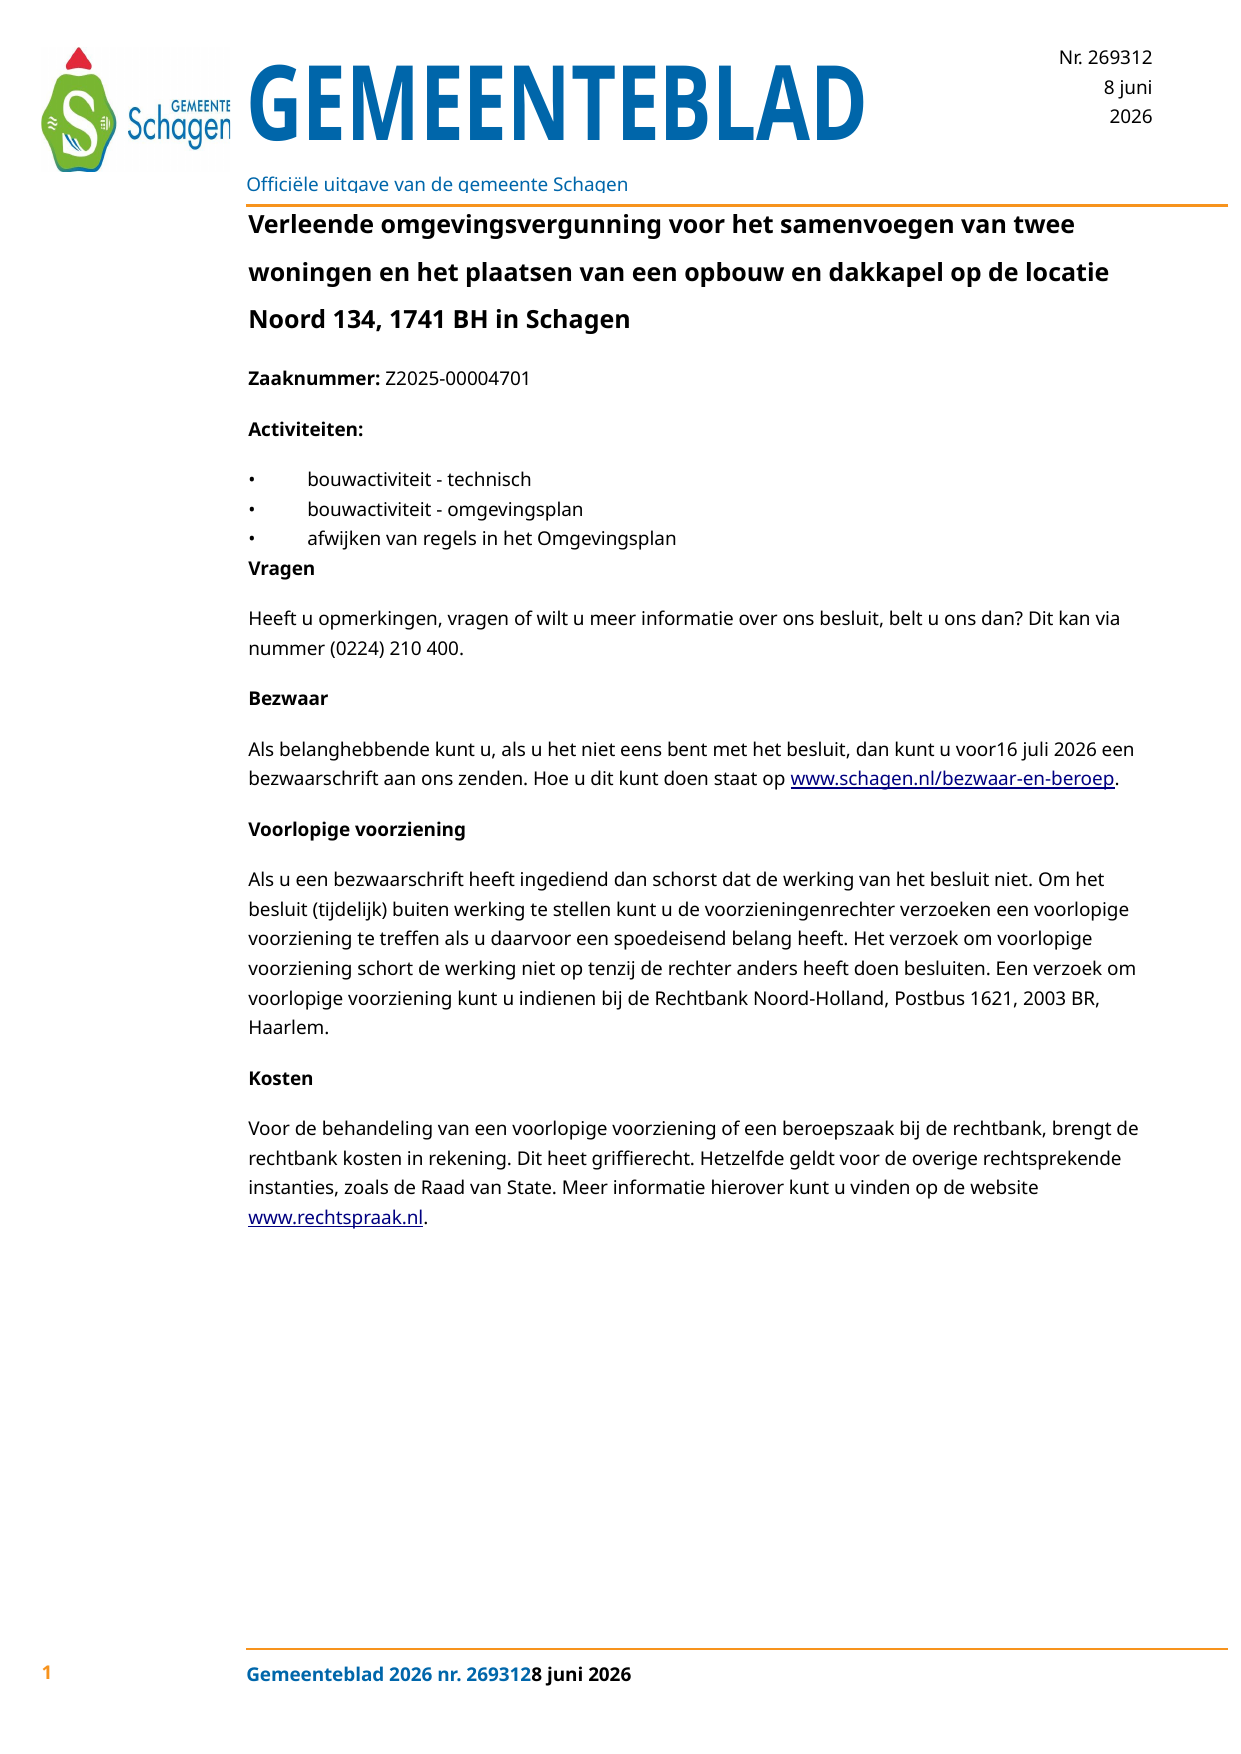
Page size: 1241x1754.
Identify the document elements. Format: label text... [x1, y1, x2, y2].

text Kosten [248, 1065, 1152, 1090]
text Heeft u opmerkingen, vragen of wilt u meer informatie over ons besluit, belt u ons dan? Dit kan via nummer (0224) 210 400. [248, 606, 1152, 661]
text Voorlopige voorziening [248, 816, 1152, 842]
list bouwactiviteit - omgevingsplan [248, 496, 1152, 522]
text Vragen [248, 555, 1152, 581]
text Als u een bezwaarschrift heeft ingediend dan schorst dat de werking van het besluit niet. Om het besluit (tijdelijk) buiten werking te stellen kunt u de voorzieningenrechter verzoeken een voorlopige voorziening te treffen als u daarvoor een spoedeisend belang heeft. Het verzoek om voorlopige voorziening schort de werking niet op tenzij de rechter anders heeft doen besluiten. Een verzoek om voorlopige voorziening kunt u indienen bij de Rechtbank Noord-Holland, Postbus 1621, 2003 BR, Haarlem. [248, 866, 1152, 1040]
list bouwactiviteit - technisch [248, 466, 1152, 492]
picture [41, 47, 231, 172]
text Zaaknummer: Z2025-00004701 [248, 366, 1152, 391]
list afwijken van regels in het Omgevingsplan [248, 526, 1152, 551]
text Verleende omgevingsvergunning voor het samenvoegen van twee woningen en het plaatsen van een opbouw en dakkapel op de locatie Noord 134, 1741 BH in Schagen [248, 207, 1152, 336]
text Activiteiten: [248, 416, 1152, 442]
text Voor de behandeling van een voorlopige voorziening of een beroepszaak bij de rechtbank, brengt de rechtbank kosten in rekening. Dit heet griffierecht. Hetzelfde geldt voor de overige rechtsprekende instanties, zoals de Raad van State. Meer informatie hierover kunt u vinden op de website www.rechtspraak.nl. [248, 1115, 1152, 1229]
text Als belanghebbende kunt u, als u het niet eens bent met het besluit, dan kunt u voor16 juli 2026 een bezwaarschrift aan ons zenden. Hoe u dit kunt doen staat op www.schagen.nl/bezwaar-en-beroep. [248, 736, 1152, 791]
text Bezwaar [248, 686, 1152, 711]
